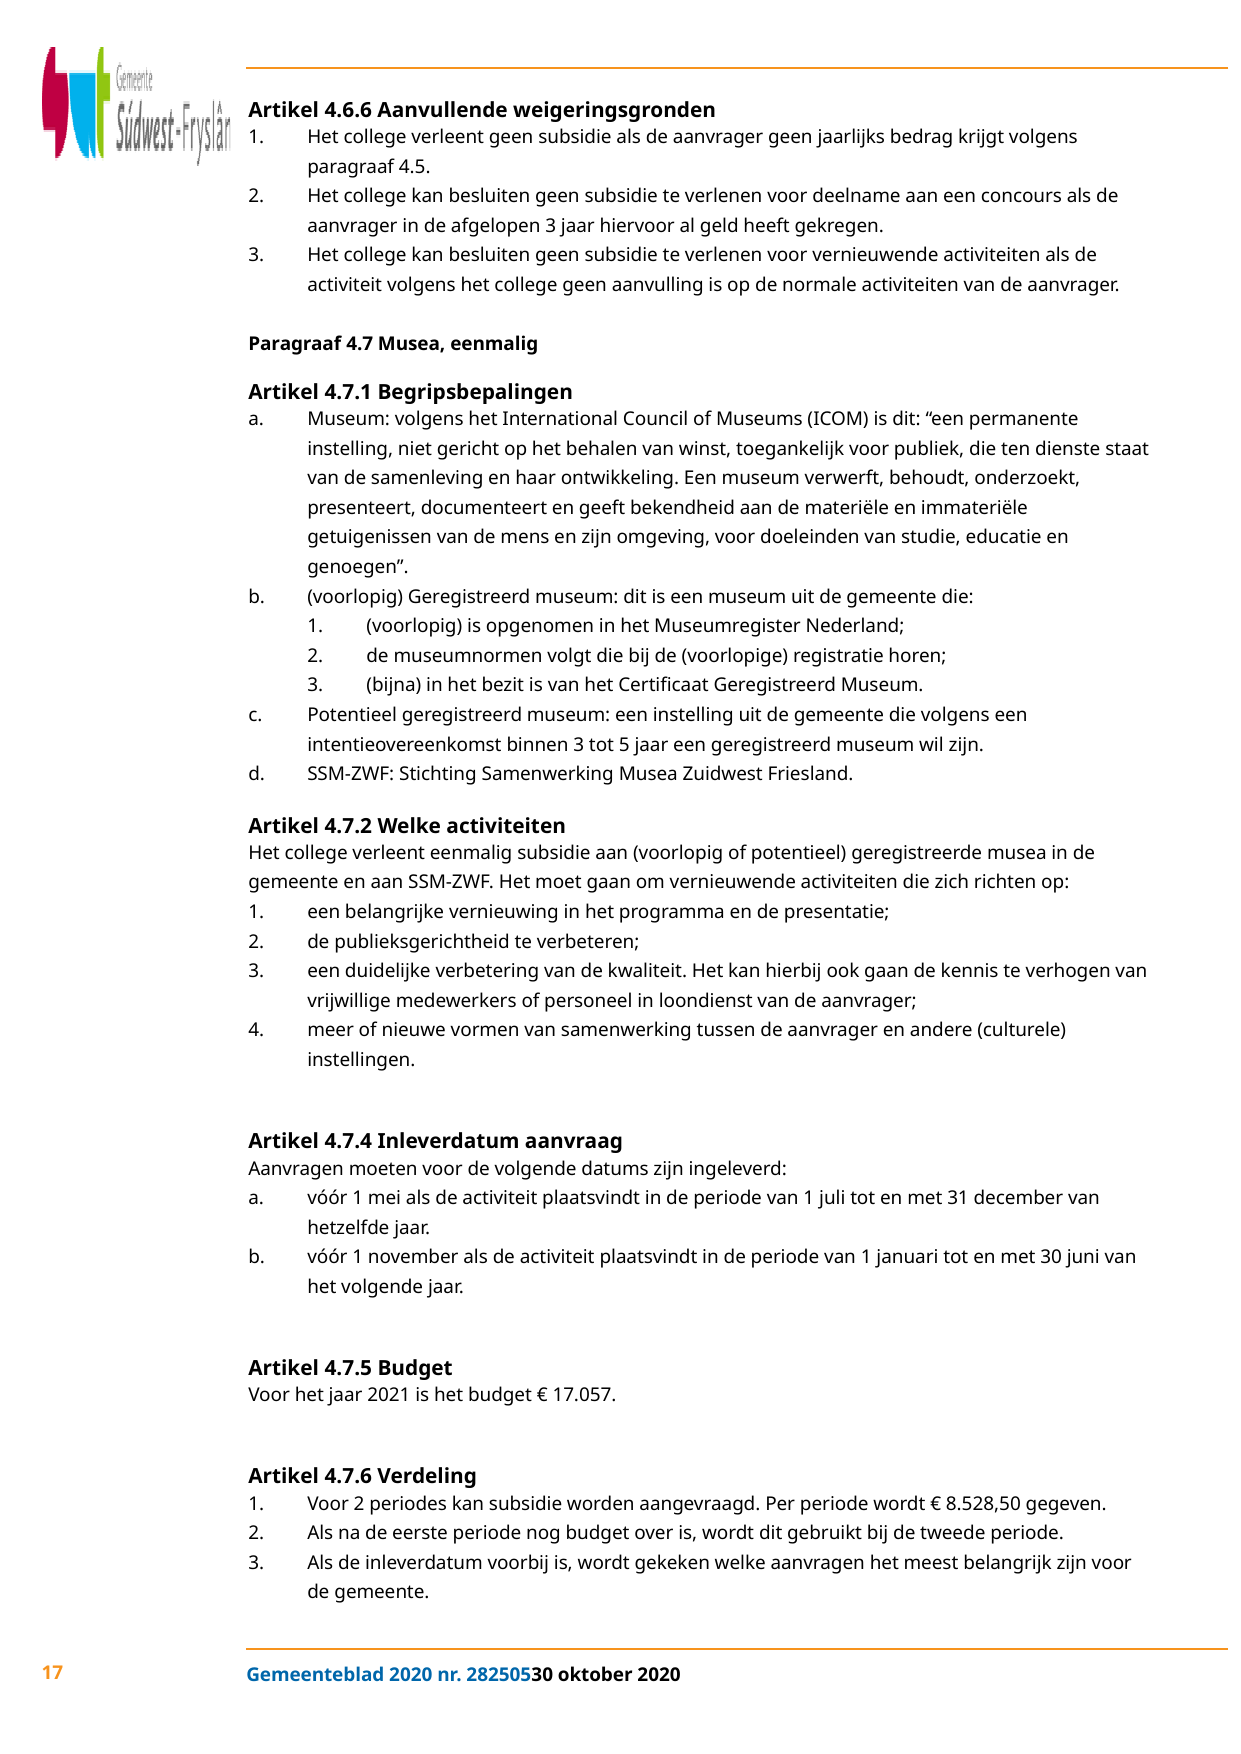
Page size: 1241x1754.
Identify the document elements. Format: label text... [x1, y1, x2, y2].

text Artikel 4.7.1 Begripsbepalingen [248, 377, 1152, 405]
list vóór 1 november als de activiteit plaatsvindt in de periode van 1 januari tot en met 30 juni van het volgende jaar. [248, 1243, 1152, 1299]
list (voorlopig) is opgenomen in het Museumregister Nederland; [307, 612, 1152, 638]
text Het college verleent eenmalig subsidie aan (voorlopig of potentieel) geregistreerde musea in de gemeente en aan SSM-ZWF. Het moet gaan om vernieuwende activiteiten die zich richten op: [248, 839, 1152, 894]
text Artikel 4.7.5 Budget [248, 1353, 1152, 1381]
text Artikel 4.7.6 Verdeling [248, 1461, 1152, 1490]
list Potentieel geregistreerd museum: een instelling uit de gemeente die volgens een intentieovereenkomst binnen 3 tot 5 jaar een geregistreerd museum wil zijn. [248, 701, 1152, 756]
list vóór 1 mei als de activiteit plaatsvindt in de periode van 1 juli tot en met 31 december van hetzelfde jaar. [248, 1184, 1152, 1239]
list Het college kan besluiten geen subsidie te verlenen voor deelname aan een concours als de aanvrager in de afgelopen 3 jaar hiervoor al geld heeft gekregen. [248, 182, 1152, 238]
list Museum: volgens het International Council of Museums (ICOM) is dit: “een permanente instelling, niet gericht op het behalen van winst, toegankelijk voor publiek, die ten dienste staat van de samenleving en haar ontwikkeling. Een museum verwerft, behoudt, onderzoekt, presenteert, documenteert en geeft bekendheid aan de materiële en immateriële getuigenissen van de mens en zijn omgeving, voor doeleinden van studie, educatie en genoegen”. [248, 405, 1152, 579]
text Artikel 4.7.2 Welke activiteiten [248, 811, 1152, 839]
list SSM-ZWF: Stichting Samenwerking Musea Zuidwest Friesland. [248, 760, 1152, 786]
list (bijna) in het bezit is van het Certificaat Geregistreerd Museum. [307, 672, 1152, 697]
picture [41, 47, 231, 172]
list meer of nieuwe vormen van samenwerking tussen de aanvrager en andere (culturele) instellingen. [248, 1017, 1152, 1072]
text Aanvragen moeten voor de volgende datums zijn ingeleverd: [248, 1155, 1152, 1180]
text Artikel 4.6.6 Aanvullende weigeringsgronden [248, 95, 1152, 123]
list een duidelijke verbetering van de kwaliteit. Het kan hierbij ook gaan de kennis te verhogen van vrijwillige medewerkers of personeel in loondienst van de aanvrager; [248, 957, 1152, 1013]
list Het college kan besluiten geen subsidie te verlenen voor vernieuwende activiteiten als de activiteit volgens het college geen aanvulling is op de normale activiteiten van de aanvrager. [248, 242, 1152, 297]
list de museumnormen volgt die bij de (voorlopige) registratie horen; [307, 642, 1152, 668]
list de publieksgerichtheid te verbeteren; [248, 928, 1152, 954]
text Artikel 4.7.4 Inleverdatum aanvraag [248, 1126, 1152, 1155]
list (voorlopig) Geregistreerd museum: dit is een museum uit de gemeente die: [248, 583, 1152, 608]
list Het college verleent geen subsidie als de aanvrager geen jaarlijks bedrag krijgt volgens paragraaf 4.5. [248, 123, 1152, 178]
list Als de inleverdatum voorbij is, wordt gekeken welke aanvragen het meest belangrijk zijn voor de gemeente. [248, 1549, 1152, 1604]
list een belangrijke vernieuwing in het programma en de presentatie; [248, 898, 1152, 924]
text Voor het jaar 2021 is het budget € 17.057. [248, 1381, 1152, 1407]
list Als na de eerste periode nog budget over is, wordt dit gebruikt bij de tweede periode. [248, 1519, 1152, 1545]
text Paragraaf 4.7 Musea, eenmalig [248, 330, 1152, 356]
list Voor 2 periodes kan subsidie worden aangevraagd. Per periode wordt € 8.528,50 gegeven. [248, 1490, 1152, 1516]
